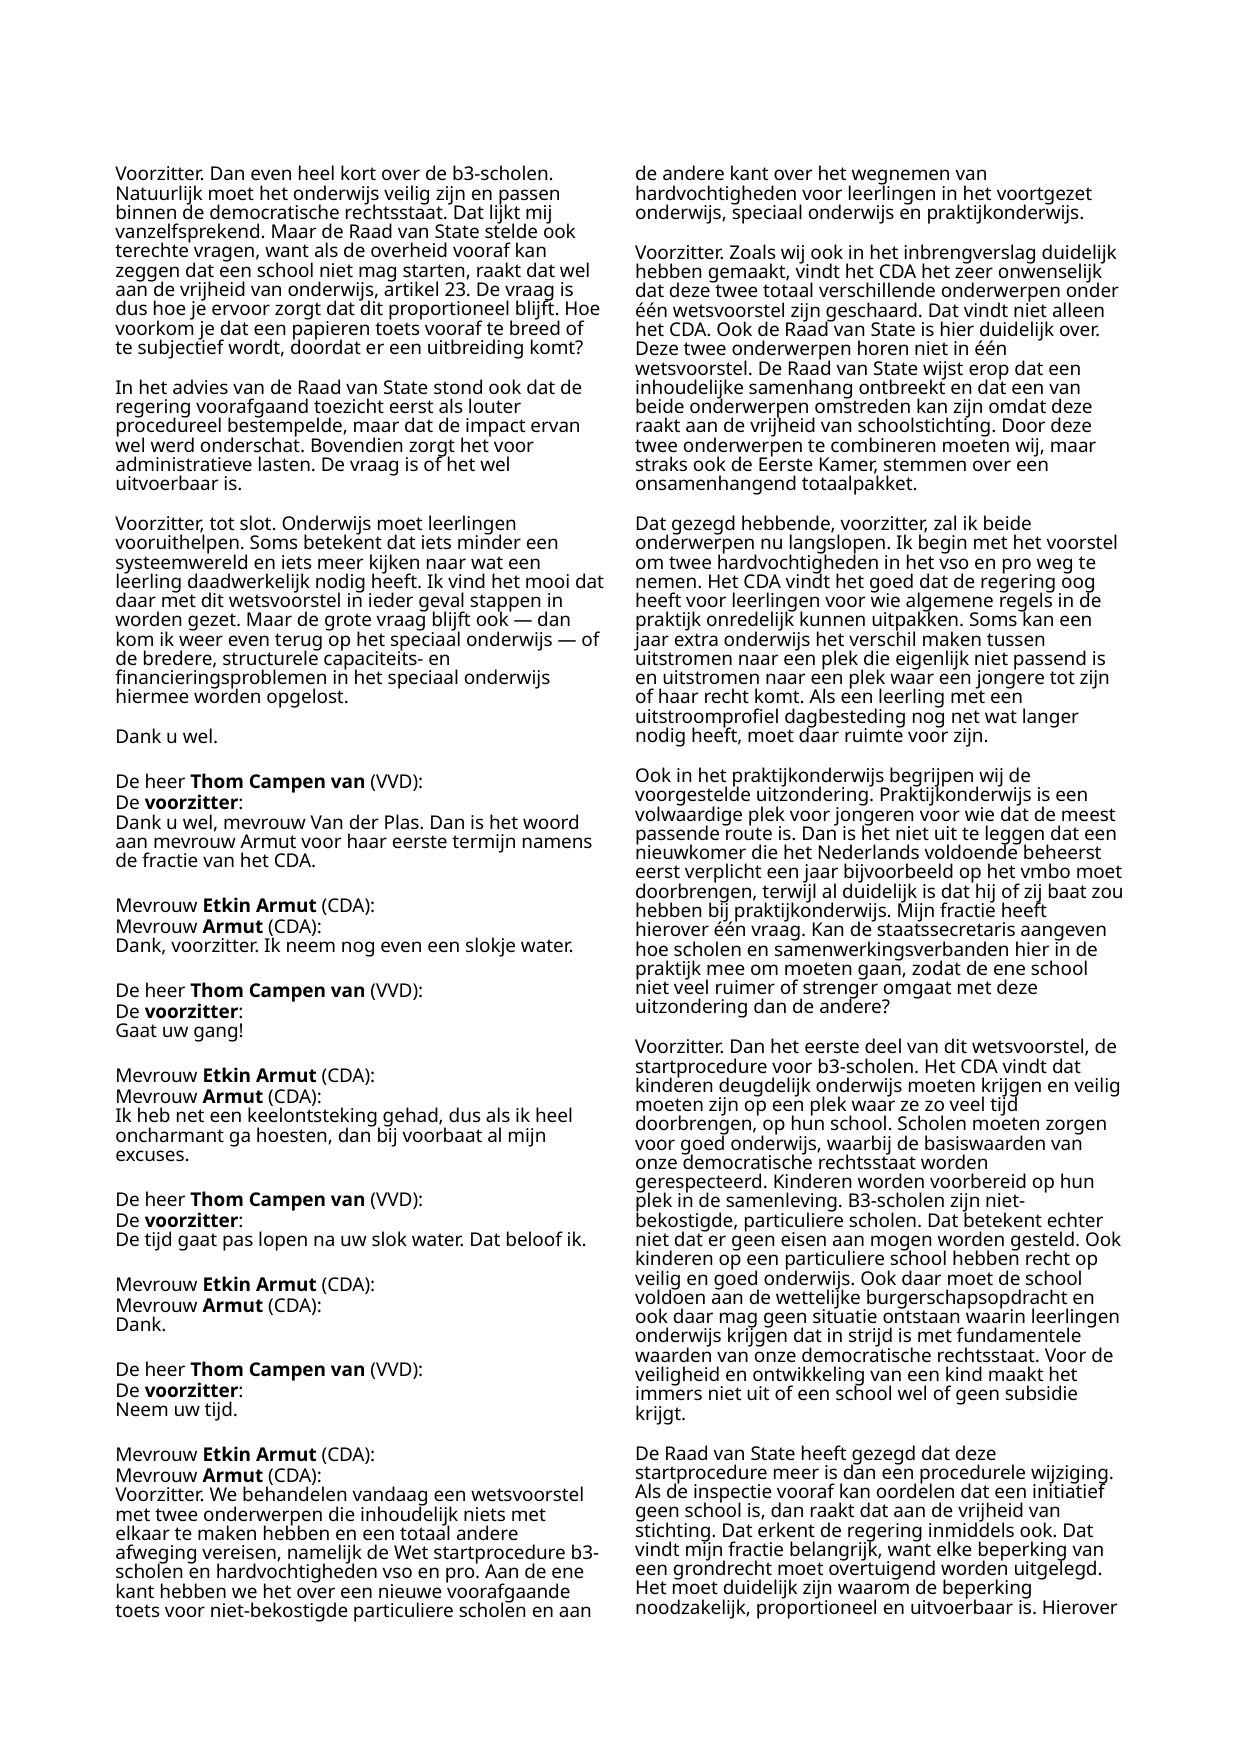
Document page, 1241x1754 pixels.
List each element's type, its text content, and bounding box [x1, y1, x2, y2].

text De voorzitter: [115, 1212, 605, 1231]
text Voorzitter, tot slot. Onderwijs moet leerlingen vooruithelpen. Soms betekent dat iets minder een systeemwereld en iets meer kijken naar wat een leerling daadwerkelijk nodig heeft. Ik vind het mooi dat daar met dit wetsvoorstel in ieder geval stappen in worden gezet. Maar de grote vraag blijft ook — dan kom ik weer even terug op het speciaal onderwijs — of de bredere, structurele capaciteits- en financieringsproblemen in het speciaal onderwijs hiermee worden opgelost. [115, 515, 605, 708]
text Voorzitter. Dan het eerste deel van dit wetsvoorstel, de startprocedure voor b3-scholen. Het CDA vindt dat kinderen deugdelijk onderwijs moeten krijgen en veilig moeten zijn op een plek waar ze zo veel tijd doorbrengen, op hun school. Scholen moeten zorgen voor goed onderwijs, waarbij de basiswaarden van onze democratische rechtsstaat worden gerespecteerd. Kinderen worden voorbereid op hun plek in de samenleving. B3-scholen zijn niet-bekostigde, particuliere scholen. Dat betekent echter niet dat er geen eisen aan mogen worden gesteld. Ook kinderen op een particuliere school hebben recht op veilig en goed onderwijs. Ook daar moet de school voldoen aan de wettelijke burgerschapsopdracht en ook daar mag geen situatie ontstaan waarin leerlingen onderwijs krijgen dat in strijd is met fundamentele waarden van onze democratische rechtsstaat. Voor de veiligheid en ontwikkeling van een kind maakt het immers niet uit of een school wel of geen subsidie krijgt. [635, 1038, 1125, 1424]
text De voorzitter: [115, 794, 605, 814]
text De voorzitter: [115, 1382, 605, 1401]
text Mevrouw Etkin Armut (CDA): [115, 892, 605, 918]
text Mevrouw Etkin Armut (CDA): [115, 1441, 605, 1467]
text De voorzitter: [115, 1003, 605, 1022]
text Mevrouw Etkin Armut (CDA): [115, 1062, 605, 1088]
text Mevrouw Armut (CDA): [115, 918, 605, 937]
text Ook in het praktijkonderwijs begrijpen wij de voorgestelde uitzondering. Praktijkonderwijs is een volwaardige plek voor jongeren voor wie dat de meest passende route is. Dan is het niet uit te leggen dat een nieuwkomer die het Nederlands voldoende beheerst eerst verplicht een jaar bijvoorbeeld op het vmbo moet doorbrengen, terwijl al duidelijk is dat hij of zij baat zou hebben bij praktijkonderwijs. Mijn fractie heeft hierover één vraag. Kan de staatssecretaris aangeven hoe scholen en samenwerkingsverbanden hier in de praktijk mee om moeten gaan, zodat de ene school niet veel ruimer of strenger omgaat met deze uitzondering dan de andere? [635, 767, 1125, 1018]
text Mevrouw Armut (CDA): [115, 1467, 605, 1486]
text Dat gezegd hebbende, voorzitter, zal ik beide onderwerpen nu langslopen. Ik begin met het voorstel om twee hardvochtigheden in het vso en pro weg te nemen. Het CDA vindt het goed dat de regering oog heeft voor leerlingen voor wie algemene regels in de praktijk onredelijk kunnen uitpakken. Soms kan een jaar extra onderwijs het verschil maken tussen uitstromen naar een plek die eigenlijk niet passend is en uitstromen naar een plek waar een jongere tot zijn of haar recht komt. Als een leerling met een uitstroomprofiel dagbesteding nog net wat langer nodig heeft, moet daar ruimte voor zijn. [635, 515, 1125, 746]
text De tijd gaat pas lopen na uw slok water. Dat beloof ik. [115, 1231, 605, 1250]
text De heer Thom Campen van (VVD): [115, 1356, 605, 1382]
text De heer Thom Campen van (VVD): [115, 977, 605, 1003]
text De heer Thom Campen van (VVD): [115, 769, 605, 794]
text Mevrouw Etkin Armut (CDA): [115, 1271, 605, 1297]
text Dank u wel. [115, 728, 605, 748]
text Dank u wel, mevrouw Van der Plas. Dan is het woord aan mevrouw Armut voor haar eerste termijn namens de fractie van het CDA. [115, 814, 605, 871]
text Voorzitter. Zoals wij ook in het inbrengverslag duidelijk hebben gemaakt, vindt het CDA het zeer onwenselijk dat deze twee totaal verschillende onderwerpen onder één wetsvoorstel zijn geschaard. Dat vindt niet alleen het CDA. Ook de Raad van State is hier duidelijk over. Deze twee onderwerpen horen niet in één wetsvoorstel. De Raad van State wijst erop dat een inhoudelijke samenhang ontbreekt en dat een van beide onderwerpen omstreden kan zijn omdat deze raakt aan de vrijheid van schoolstichting. Door deze twee onderwerpen te combineren moeten wij, maar straks ook de Eerste Kamer, stemmen over een onsamenhangend totaalpakket. [635, 244, 1125, 494]
text De heer Thom Campen van (VVD): [115, 1186, 605, 1212]
text In het advies van de Raad van State stond ook dat de regering voorafgaand toezicht eerst als louter procedureel bestempelde, maar dat de impact ervan wel werd onderschat. Bovendien zorgt het voor administratieve lasten. De vraag is of het wel uitvoerbaar is. [115, 379, 605, 494]
text Gaat uw gang! [115, 1022, 605, 1042]
text Voorzitter. Dan even heel kort over de b3-scholen. Natuurlijk moet het onderwijs veilig zijn en passen binnen de democratische rechtsstaat. Dat lijkt mij vanzelfsprekend. Maar de Raad van State stelde ook terechte vragen, want als de overheid vooraf kan zeggen dat een school niet mag starten, raakt dat wel aan de vrijheid van onderwijs, artikel 23. De vraag is dus hoe je ervoor zorgt dat dit proportioneel blijft. Hoe voorkom je dat een papieren toets vooraf te breed of te subjectief wordt, doordat er een uitbreiding komt? [115, 165, 605, 358]
text De Raad van State heeft gezegd dat deze startprocedure meer is dan een procedurele wijziging. Als de inspectie vooraf kan oordelen dat een initiatief geen school is, dan raakt dat aan de vrijheid van stichting. Dat erkent de regering inmiddels ook. Dat vindt mijn fractie belangrijk, want elke beperking van een grondrecht moet overtuigend worden uitgelegd. Het moet duidelijk zijn waarom de beperking noodzakelijk, proportioneel en uitvoerbaar is. Hierover [635, 1444, 1125, 1618]
text Neem uw tijd. [115, 1401, 605, 1421]
text Voorzitter. We behandelen vandaag een wetsvoorstel met twee onderwerpen die inhoudelijk niets met elkaar te maken hebben en een totaal andere afweging vereisen, namelijk de Wet startprocedure b3-scholen en hardvochtigheden vso en pro. Aan de ene kant hebben we het over een nieuwe voorafgaande toets voor niet-bekostigde particuliere scholen en aan [115, 1486, 605, 1621]
text Mevrouw Armut (CDA): [115, 1088, 605, 1107]
text Dank, voorzitter. Ik neem nog even een slokje water. [115, 937, 605, 957]
text de andere kant over het wegnemen van hardvochtigheden voor leerlingen in het voortgezet onderwijs, speciaal onderwijs en praktijkonderwijs. [635, 165, 1125, 223]
text Mevrouw Armut (CDA): [115, 1297, 605, 1316]
text Ik heb net een keelontsteking gehad, dus als ik heel oncharmant ga hoesten, dan bij voorbaat al mijn excuses. [115, 1107, 605, 1165]
text Dank. [115, 1316, 605, 1336]
